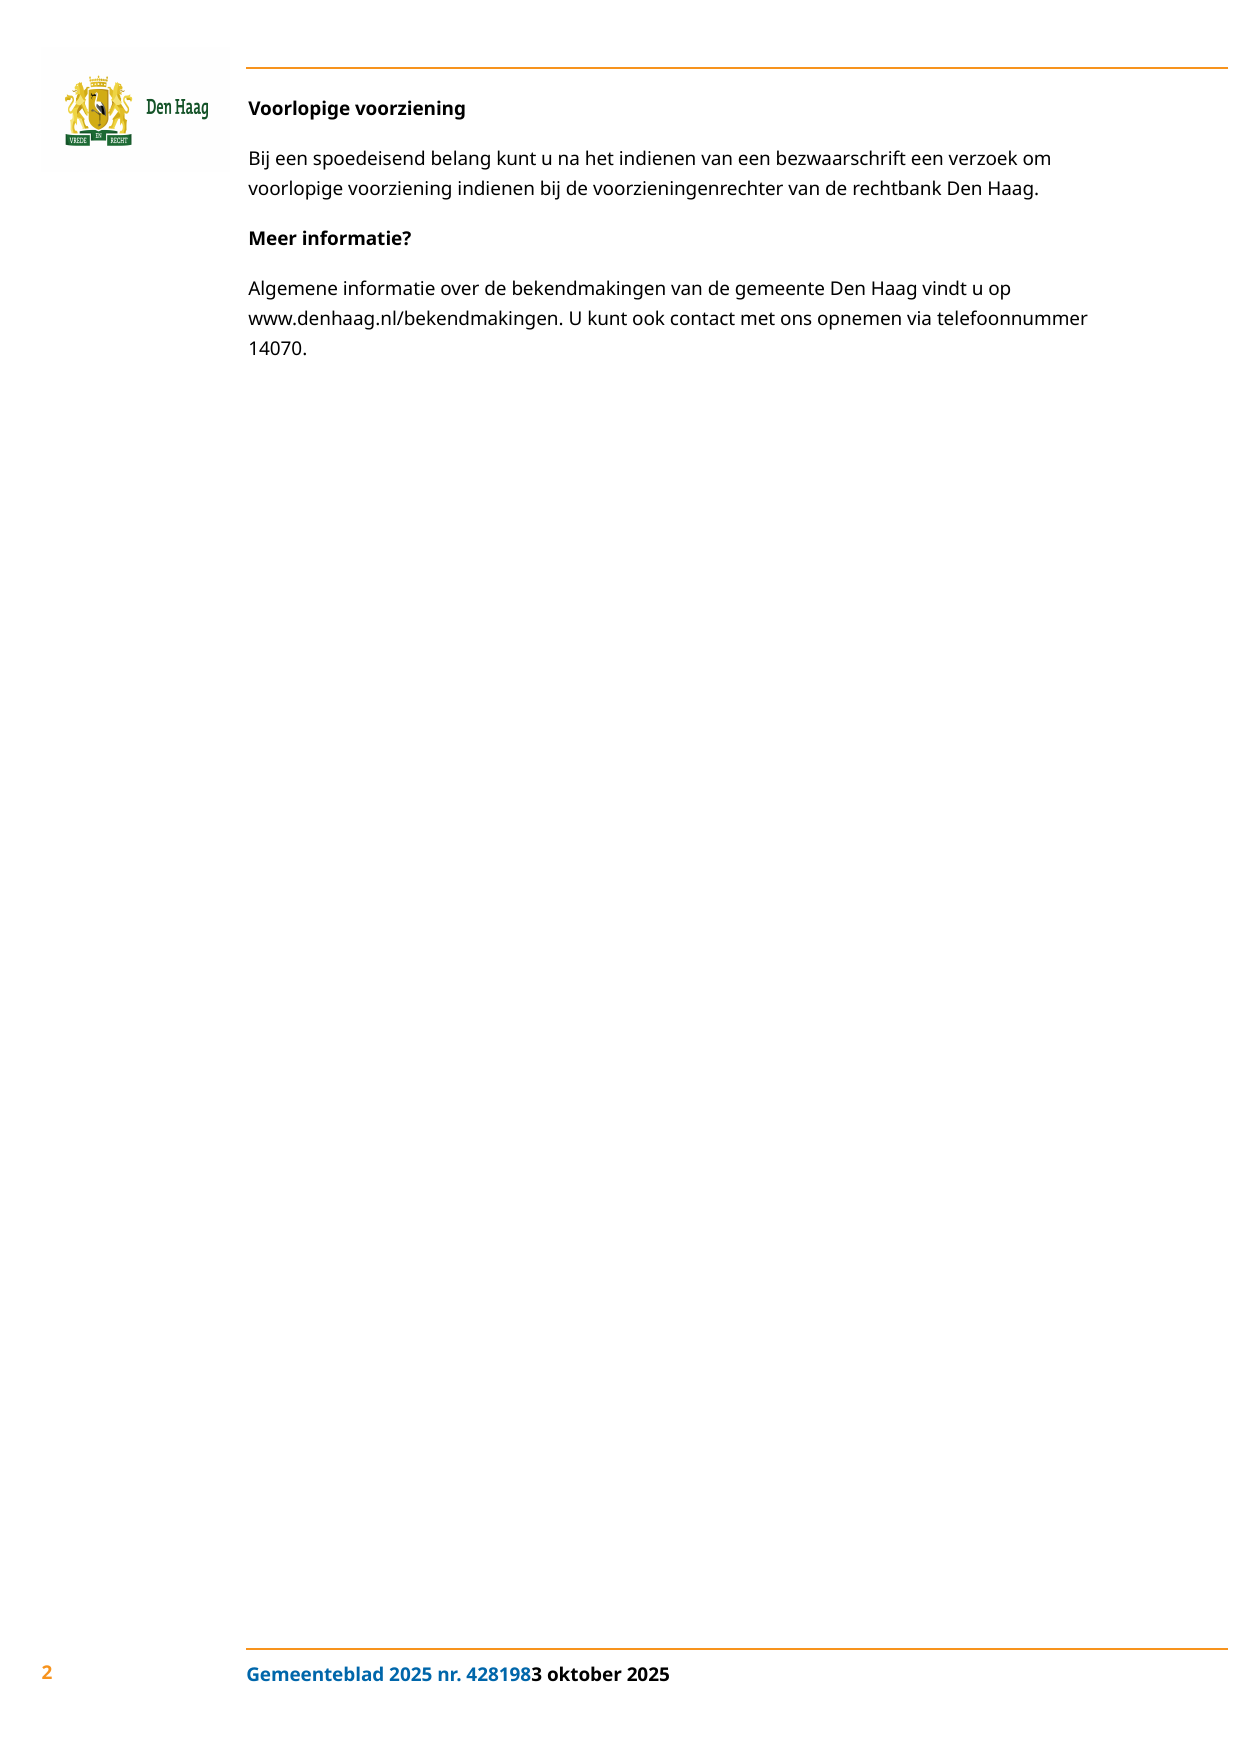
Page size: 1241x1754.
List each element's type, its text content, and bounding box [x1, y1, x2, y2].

text Algemene informatie over de bekendmakingen van de gemeente Den Haag vindt u op www.denhaag.nl/bekendmakingen. U kunt ook contact met ons opnemen via telefoonnummer 14070. [248, 276, 1152, 361]
picture [41, 47, 231, 172]
text Meer informatie? [248, 225, 1152, 251]
text Voorlopige voorziening [248, 95, 1152, 121]
text Bij een spoedeisend belang kunt u na het indienen van een bezwaarschrift een verzoek om voorlopige voorziening indienen bij de voorzieningenrechter van de rechtbank Den Haag. [248, 145, 1152, 201]
